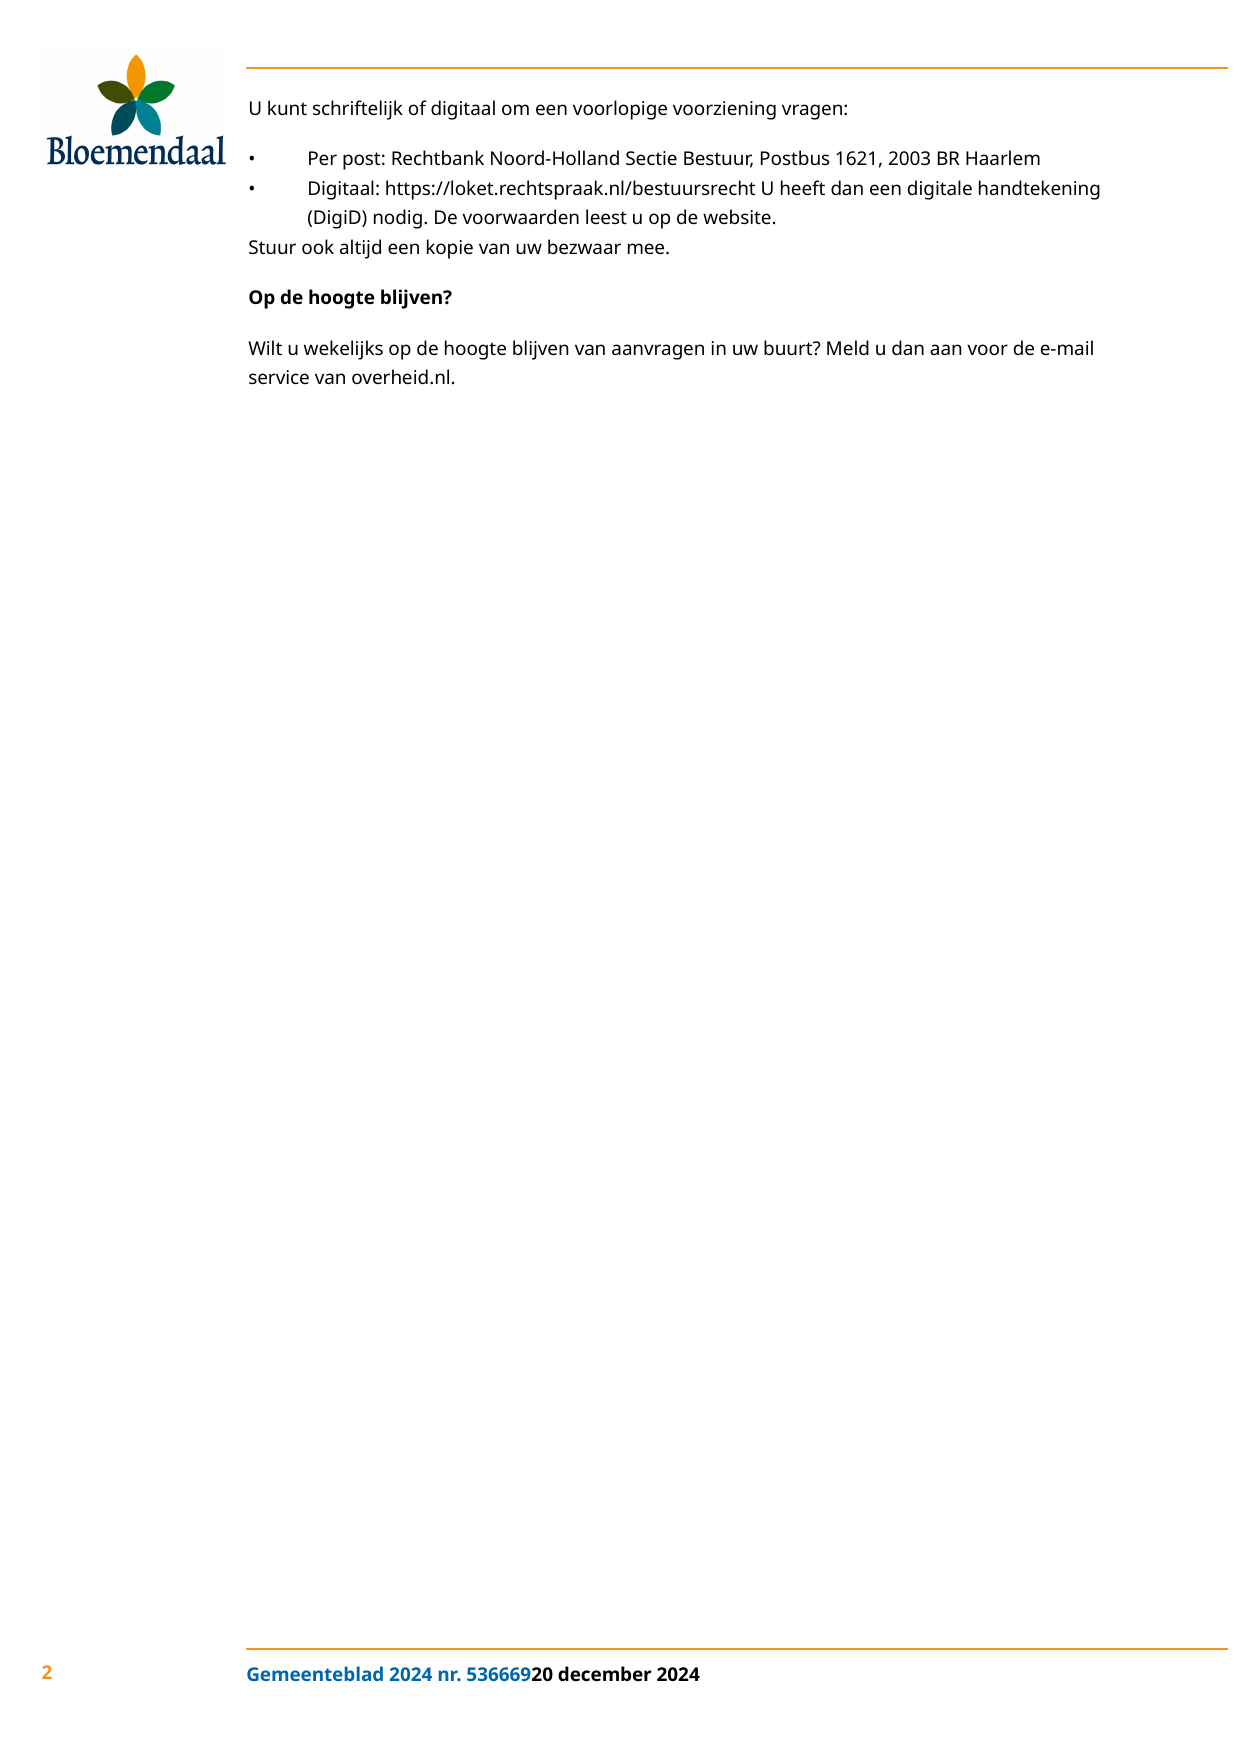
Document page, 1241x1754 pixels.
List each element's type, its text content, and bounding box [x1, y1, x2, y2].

text Wilt u wekelijks op de hoogte blijven van aanvragen in uw buurt? Meld u dan aan voor de e-mail service van overheid.nl. [248, 335, 1152, 390]
text Stuur ook altijd een kopie van uw bezwaar mee. [248, 234, 1152, 260]
list Digitaal: https://loket.rechtspraak.nl/bestuursrecht U heeft dan een digitale handtekening (DigiD) nodig. De voorwaarden leest u op de website. [248, 175, 1152, 230]
picture [41, 47, 231, 172]
text Op de hoogte blijven? [248, 284, 1152, 310]
list Per post: Rechtbank Noord-Holland Sectie Bestuur, Postbus 1621, 2003 BR Haarlem [248, 145, 1152, 171]
text U kunt schriftelijk of digitaal om een voorlopige voorziening vragen: [248, 95, 1152, 121]
